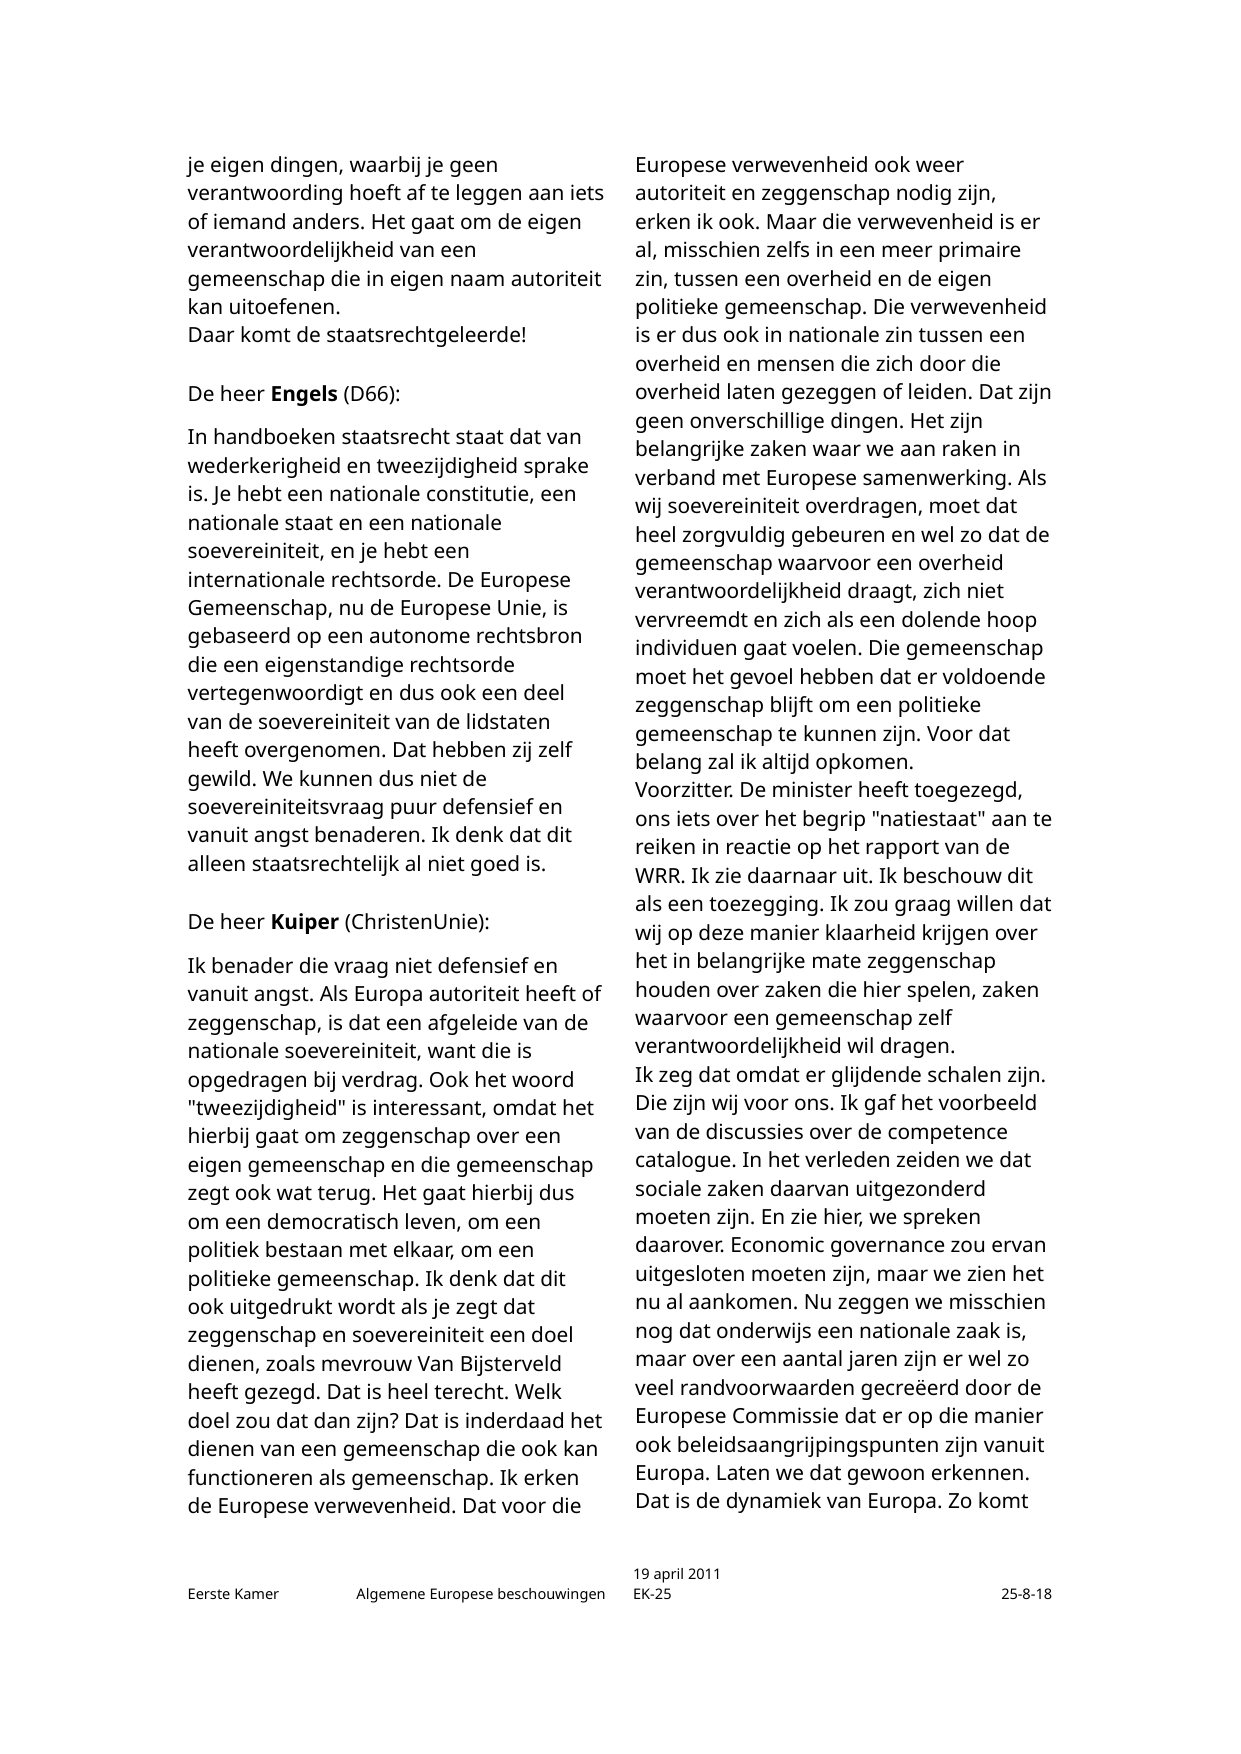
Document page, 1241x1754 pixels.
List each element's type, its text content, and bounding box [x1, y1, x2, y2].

text De heer Engels (D66): [187, 379, 605, 407]
text Daar komt de staatsrechtgeleerde! [187, 321, 605, 349]
text Voorzitter. De minister heeft toegezegd, ons iets over het begrip "natiestaat" aan te reiken in reactie op het rapport van de WRR. Ik zie daarnaar uit. Ik beschouw dit als een toezegging. Ik zou graag willen dat wij op deze manier klaarheid krijgen over het in belangrijke mate zeggenschap houden over zaken die hier spelen, zaken waarvoor een gemeenschap zelf verantwoordelijkheid wil dragen. [635, 776, 1053, 1060]
text je eigen dingen, waarbij je geen verantwoording hoeft af te leggen aan iets of iemand anders. Het gaat om de eigen verantwoordelijkheid van een gemeenschap die in eigen naam autoriteit kan uitoefenen. [187, 150, 605, 321]
text In handboeken staatsrecht staat dat van wederkerigheid en tweezijdigheid sprake is. Je hebt een nationale constitutie, een nationale staat en een nationale soevereiniteit, en je hebt een internationale rechtsorde. De Europese Gemeenschap, nu de Europese Unie, is gebaseerd op een autonome rechtsbron die een eigenstandige rechtsorde vertegenwoordigt en dus ook een deel van de soevereiniteit van de lidstaten heeft overgenomen. Dat hebben zij zelf gewild. We kunnen dus niet de soevereiniteitsvraag puur defensief en vanuit angst benaderen. Ik denk dat dit alleen staatsrechtelijk al niet goed is. [187, 422, 605, 877]
text Ik benader die vraag niet defensief en vanuit angst. Als Europa autoriteit heeft of zeggenschap, is dat een afgeleide van de nationale soevereiniteit, want die is opgedragen bij verdrag. Ook het woord "tweezijdigheid" is interessant, omdat het hierbij gaat om zeggenschap over een eigen gemeenschap en die gemeenschap zegt ook wat terug. Het gaat hierbij dus om een democratisch leven, om een politiek bestaan met elkaar, om een politieke gemeenschap. Ik denk dat dit ook uitgedrukt wordt als je zegt dat zeggenschap en soevereiniteit een doel dienen, zoals mevrouw Van Bijsterveld heeft gezegd. Dat is heel terecht. Welk doel zou dat dan zijn? Dat is inderdaad het dienen van een gemeenschap die ook kan functioneren als gemeenschap. Ik erken de Europese verwevenheid. Dat voor die [187, 951, 605, 1520]
text De heer Kuiper (ChristenUnie): [187, 907, 605, 936]
text Europese verwevenheid ook weer autoriteit en zeggenschap nodig zijn, erken ik ook. Maar die verwevenheid is er al, misschien zelfs in een meer primaire zin, tussen een overheid en de eigen politieke gemeenschap. Die verwevenheid is er dus ook in nationale zin tussen een overheid en mensen die zich door die overheid laten gezeggen of leiden. Dat zijn geen onverschillige dingen. Het zijn belangrijke zaken waar we aan raken in verband met Europese samenwerking. Als wij soevereiniteit overdragen, moet dat heel zorgvuldig gebeuren en wel zo dat de gemeenschap waarvoor een overheid verantwoordelijkheid draagt, zich niet vervreemdt en zich als een dolende hoop individuen gaat voelen. Die gemeenschap moet het gevoel hebben dat er voldoende zeggenschap blijft om een politieke gemeenschap te kunnen zijn. Voor dat belang zal ik altijd opkomen. [635, 150, 1053, 776]
text Ik zeg dat omdat er glijdende schalen zijn. Die zijn wij voor ons. Ik gaf het voorbeeld van de discussies over de competence catalogue. In het verleden zeiden we dat sociale zaken daarvan uitgezonderd moeten zijn. En zie hier, we spreken daarover. Economic governance zou ervan uitgesloten moeten zijn, maar we zien het nu al aankomen. Nu zeggen we misschien nog dat onderwijs een nationale zaak is, maar over een aantal jaren zijn er wel zo veel randvoorwaarden gecreëerd door de Europese Commissie dat er op die manier ook beleidsaangrijpingspunten zijn vanuit Europa. Laten we dat gewoon erkennen. Dat is de dynamiek van Europa. Zo komt [635, 1060, 1053, 1515]
